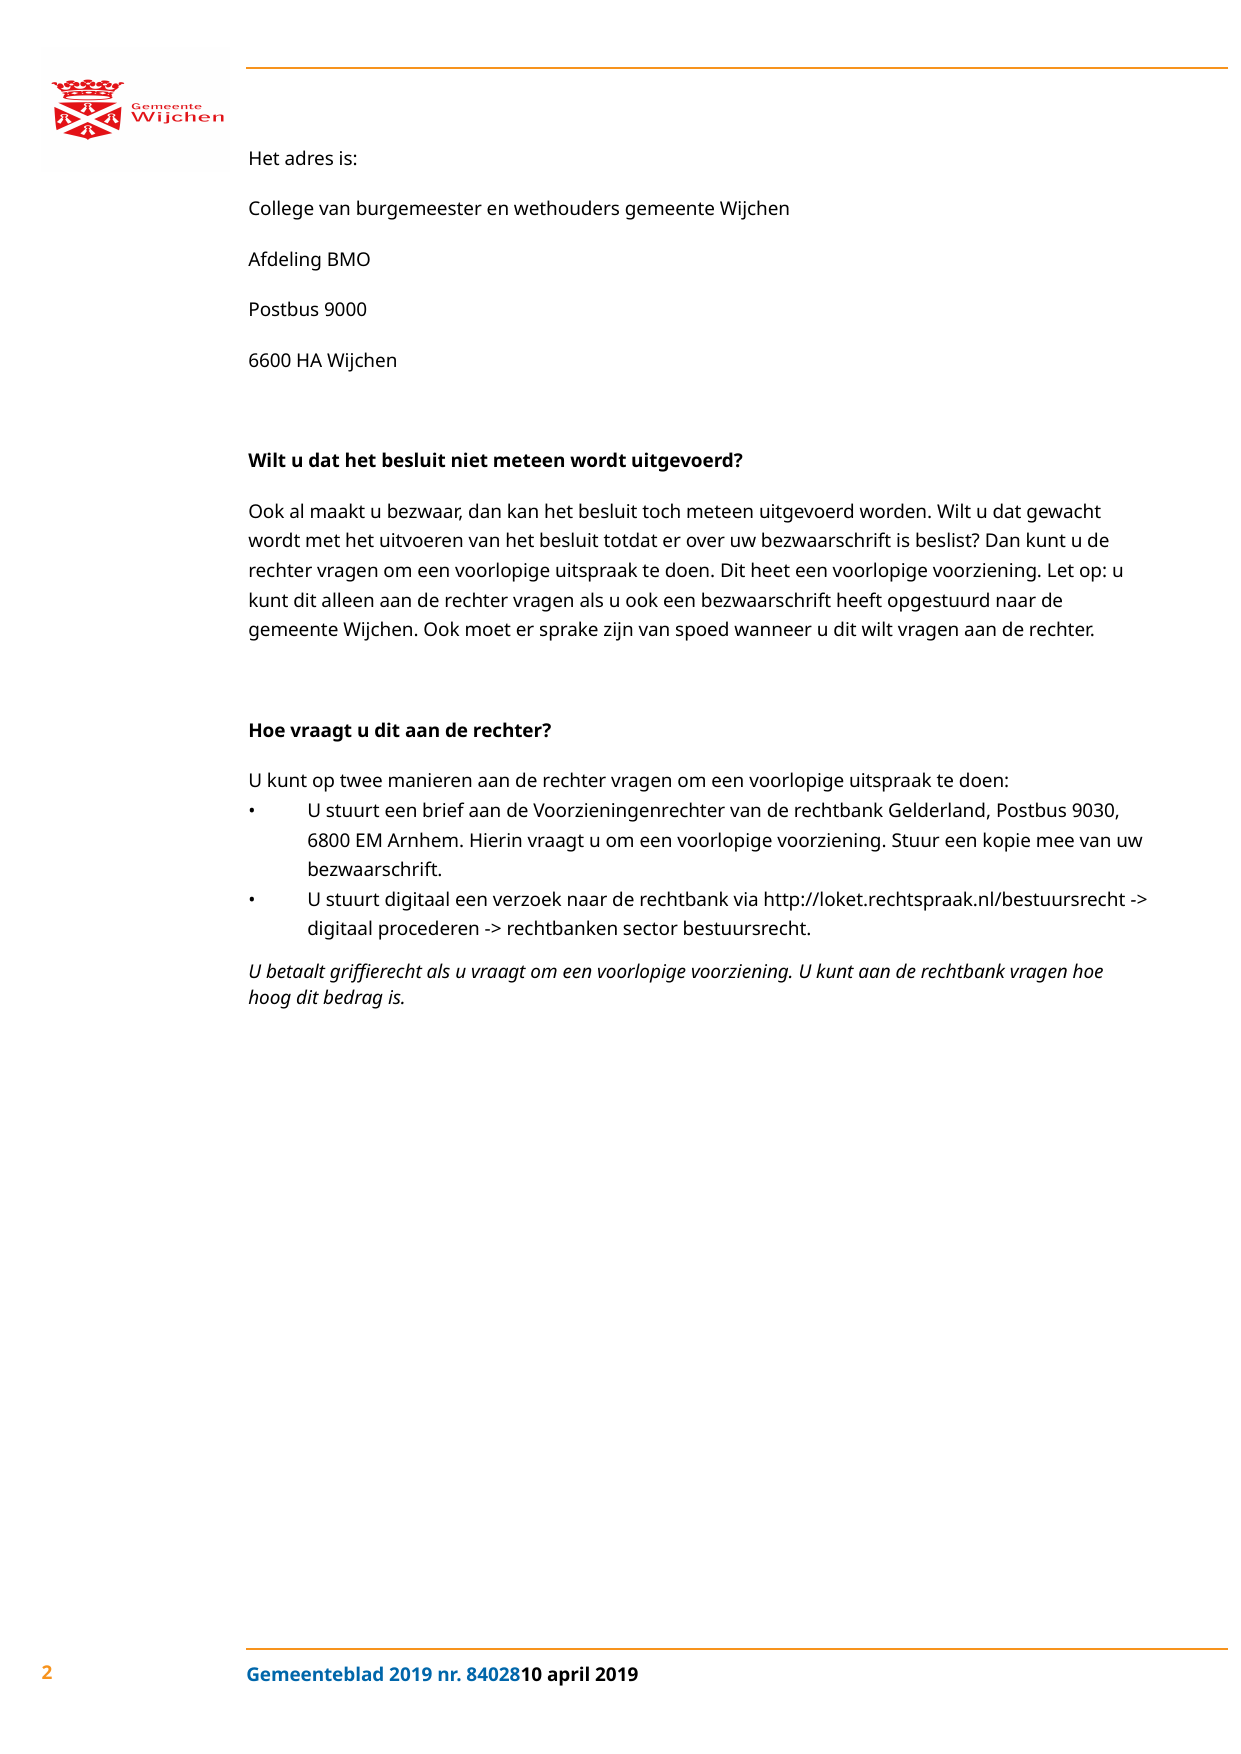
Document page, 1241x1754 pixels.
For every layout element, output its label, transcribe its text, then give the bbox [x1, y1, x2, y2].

picture [41, 47, 231, 172]
text U kunt op twee manieren aan de rechter vragen om een voorlopige uitspraak te doen: [248, 768, 1152, 793]
text Afdeling BMO [248, 246, 1152, 272]
list U stuurt digitaal een verzoek naar de rechtbank via http://loket.rechtspraak.nl/bestuursrecht -> digitaal procederen -> rechtbanken sector bestuursrecht. [248, 886, 1152, 941]
text Het adres is: [248, 145, 1152, 171]
text Ook al maakt u bezwaar, dan kan het besluit toch meteen uitgevoerd worden. Wilt u dat gewacht wordt met het uitvoeren van het besluit totdat er over uw bezwaarschrift is beslist? Dan kunt u de rechter vragen om een voorlopige uitspraak te doen. Dit heet een voorlopige voorziening. Let op: u kunt dit alleen aan de rechter vragen als u ook een bezwaarschrift heeft opgestuurd naar de gemeente Wijchen. Ook moet er sprake zijn van spoed wanneer u dit wilt vragen aan de rechter. [248, 498, 1152, 642]
text College van burgemeester en wethouders gemeente Wijchen [248, 196, 1152, 221]
text U betaalt griffierecht als u vraagt om een voorlopige voorziening. U kunt aan de rechtbank vragen hoe hoog dit bedrag is. [248, 959, 1152, 1010]
text Postbus 9000 [248, 296, 1152, 322]
list U stuurt een brief aan de Voorzieningenrechter van de rechtbank Gelderland, Postbus 9030, 6800 EM Arnhem. Hierin vraagt u om een voorlopige voorziening. Stuur een kopie mee van uw bezwaarschrift. [248, 797, 1152, 882]
text 6600 HA Wijchen [248, 347, 1152, 373]
text Wilt u dat het besluit niet meteen wordt uitgevoerd? [248, 448, 1152, 473]
text Hoe vraagt u dit aan de rechter? [248, 717, 1152, 743]
